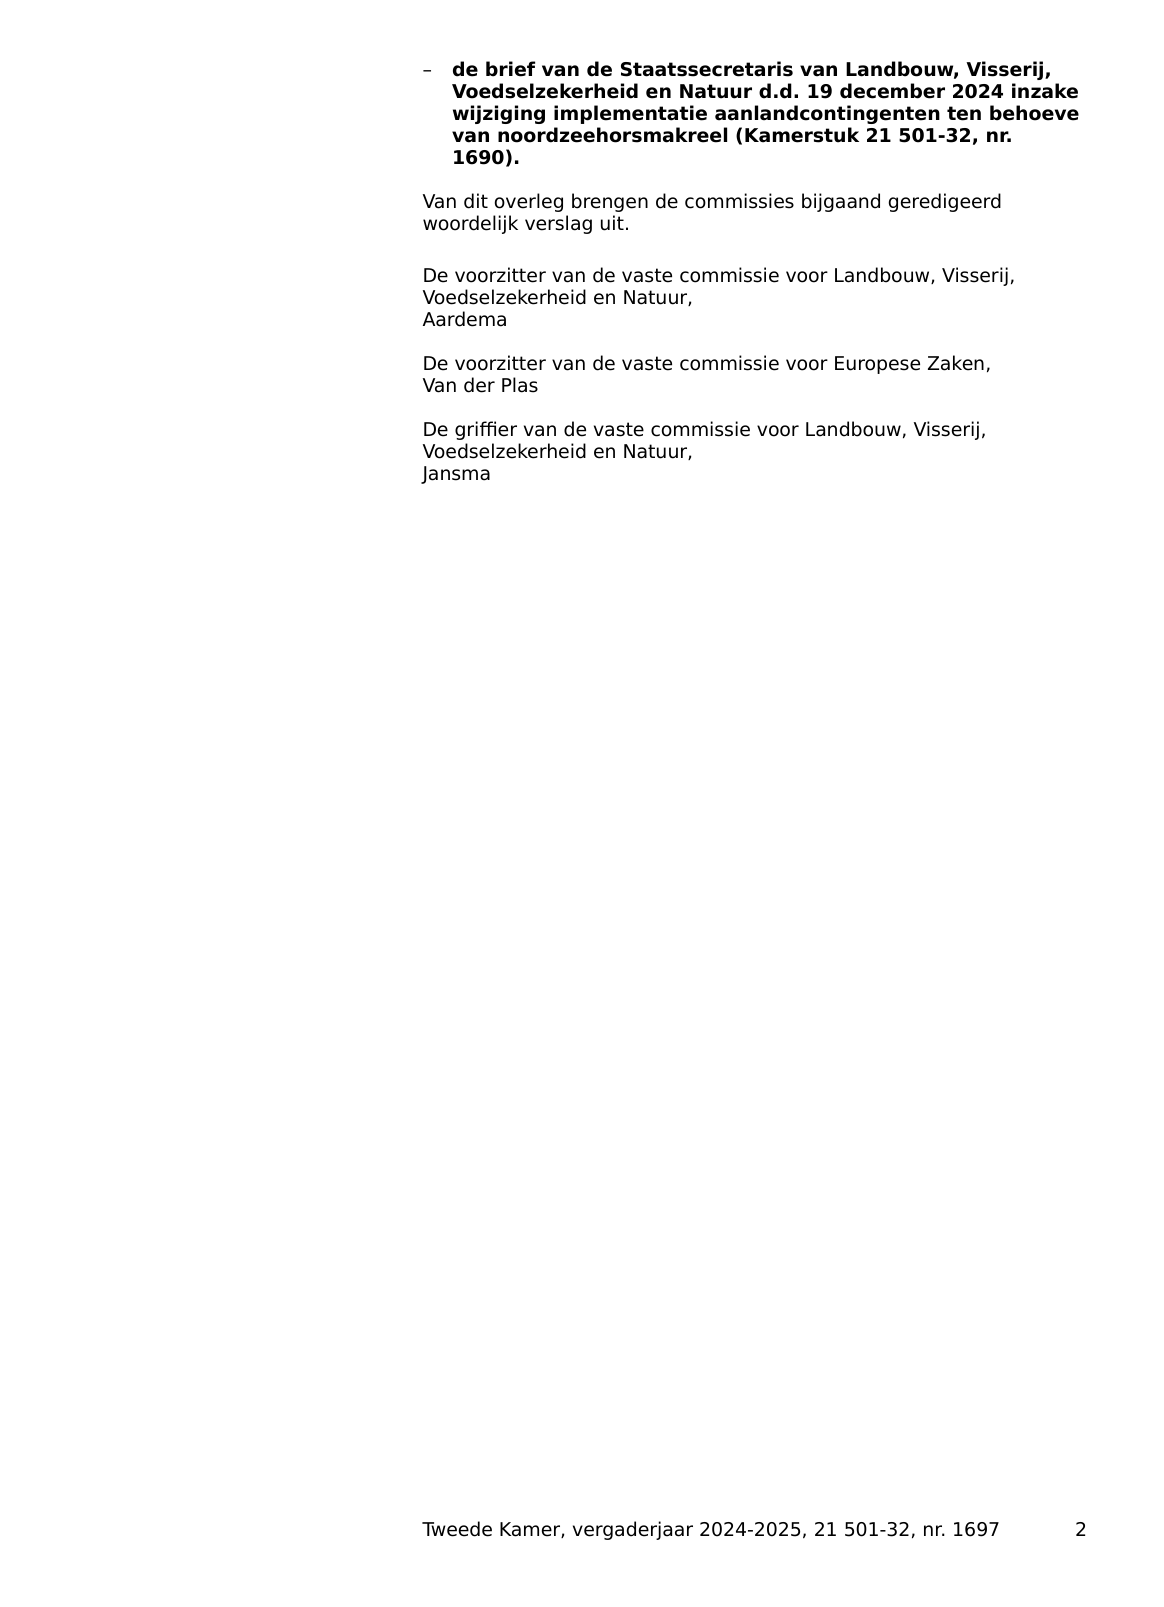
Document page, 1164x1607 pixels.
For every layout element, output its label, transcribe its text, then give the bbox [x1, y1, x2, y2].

text De griffier van de vaste commissie voor Landbouw, Visserij, Voedselzekerheid en Natuur, Jansma [422, 419, 1087, 485]
text Van dit overleg brengen de commissies bijgaand geredigeerd woordelijk verslag uit. [422, 191, 1087, 235]
text De voorzitter van de vaste commissie voor Europese Zaken, Van der Plas [422, 353, 1087, 397]
text De voorzitter van de vaste commissie voor Landbouw, Visserij, Voedselzekerheid en Natuur, Aardema [422, 265, 1087, 331]
text – de brief van de Staatssecretaris van Landbouw, Visserij, Voedselzekerheid en Natuur d.d. 19 december 2024 inzake wijziging implementatie aanlandcontingenten ten behoeve van noordzeehorsmakreel (Kamerstuk 21 501-32, nr. 1690). [422, 59, 1087, 169]
